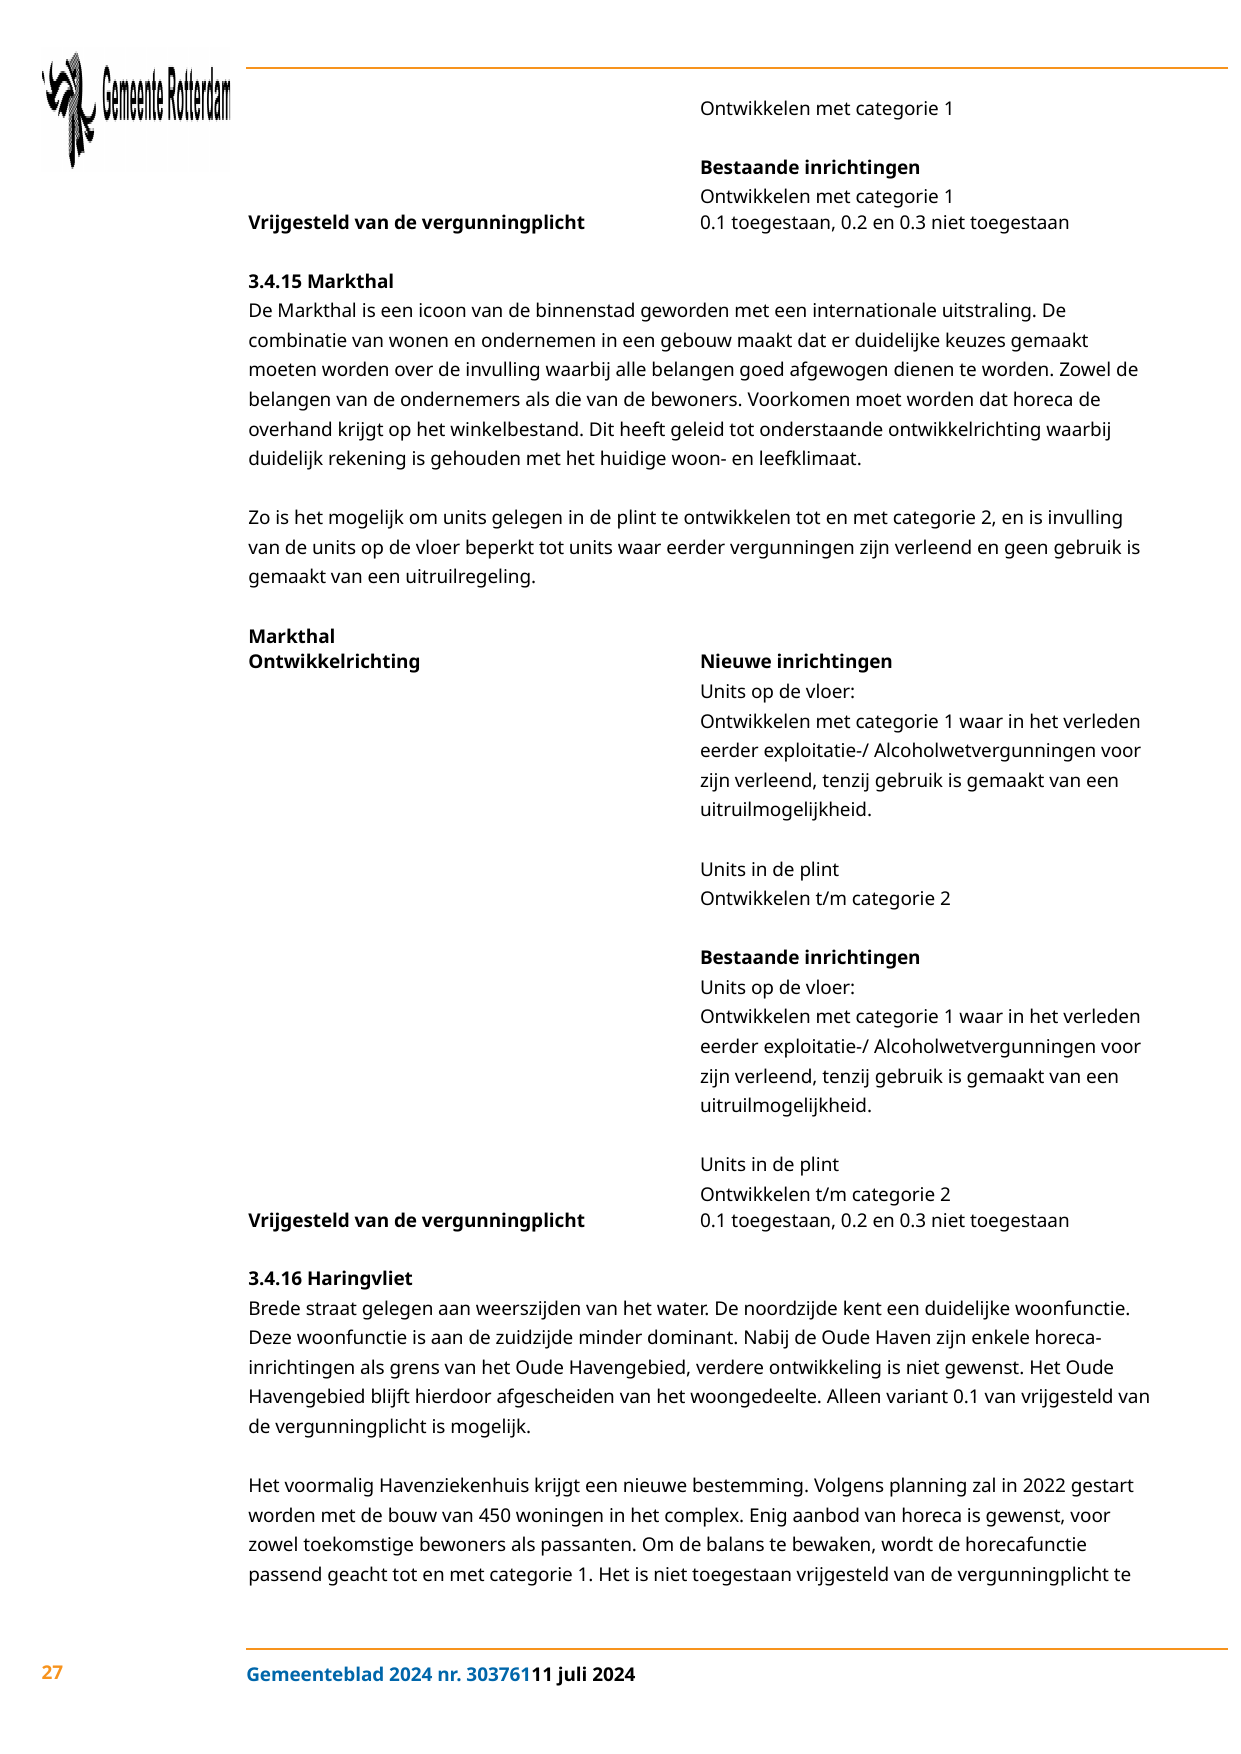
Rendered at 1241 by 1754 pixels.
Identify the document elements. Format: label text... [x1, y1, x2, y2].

table_cell Ontwikkelrichting [248, 649, 700, 1207]
text De Markthal is een icoon van de binnenstad geworden met een internationale uitstraling. De combinatie van wonen en ondernemen in een gebouw maakt dat er duidelijke keuzes gemaakt moeten worden over de invulling waarbij alle belangen goed afgewogen dienen te worden. Zowel de belangen van de ondernemers als die van de bewoners. Voorkomen moet worden dat horeca de overhand krijgt op het winkelbestand. Dit heeft geleid tot onderstaande ontwikkelrichting waarbij duidelijk rekening is gehouden met het huidige woon- en leefklimaat. [248, 297, 1152, 471]
table_cell 0.1 toegestaan, 0.2 en 0.3 niet toegestaan [700, 209, 1152, 235]
text Zo is het mogelijk om units gelegen in de plint te ontwikkelen tot en met categorie 2, en is invulling van de units op de vloer beperkt tot units waar eerder vergunningen zijn verleend en geen gebruik is gemaakt van een uitruilregeling. [248, 504, 1152, 589]
table_cell Nieuwe inrichtingen Units op de vloer: Ontwikkelen met categorie 1 waar in het verleden eerder exploitatie-/ Alcoholwetvergunningen voor zijn verleend, tenzij gebruik is gemaakt van een uitruilmogelijkheid. Units in de plint Ontwikkelen t/m categorie 2 Bestaande inrichtingen Units op de vloer: Ontwikkelen met categorie 1 waar in het verleden eerder exploitatie-/ Alcoholwetvergunningen voor zijn verleend, tenzij gebruik is gemaakt van een uitruilmogelijkheid. Units in de plint Ontwikkelen t/m categorie 2 [700, 649, 1152, 1207]
picture [41, 47, 231, 172]
text 3.4.15 Markthal [248, 268, 1152, 293]
table_cell 0.1 toegestaan, 0.2 en 0.3 niet toegestaan [700, 1207, 1152, 1233]
text 3.4.16 Haringvliet [248, 1265, 1152, 1291]
table_cell Vrijgesteld van de vergunningplicht [248, 209, 700, 235]
table_cell Vrijgesteld van de vergunningplicht [248, 1207, 700, 1233]
text Het voormalig Havenziekenhuis krijgt een nieuwe bestemming. Volgens planning zal in 2022 gestart worden met de bouw van 450 woningen in het complex. Enig aanbod van horeca is gewenst, voor zowel toekomstige bewoners als passanten. Om de balans te bewaken, wordt de horecafunctie passend geacht tot en met categorie 1. Het is niet toegestaan vrijgesteld van de vergunningplicht te [248, 1472, 1152, 1587]
table_header Markthal [248, 623, 1152, 649]
table_cell [248, 95, 700, 209]
table_cell Ontwikkelen met categorie 1 Bestaande inrichtingen Ontwikkelen met categorie 1 [700, 95, 1152, 209]
text Brede straat gelegen aan weerszijden van het water. De noordzijde kent een duidelijke woonfunctie. Deze woonfunctie is aan de zuidzijde minder dominant. Nabij de Oude Haven zijn enkele horeca-inrichtingen als grens van het Oude Havengebied, verdere ontwikkeling is niet gewenst. Het Oude Havengebied blijft hierdoor afgescheiden van het woongedeelte. Alleen variant 0.1 van vrijgesteld van de vergunningplicht is mogelijk. [248, 1295, 1152, 1439]
